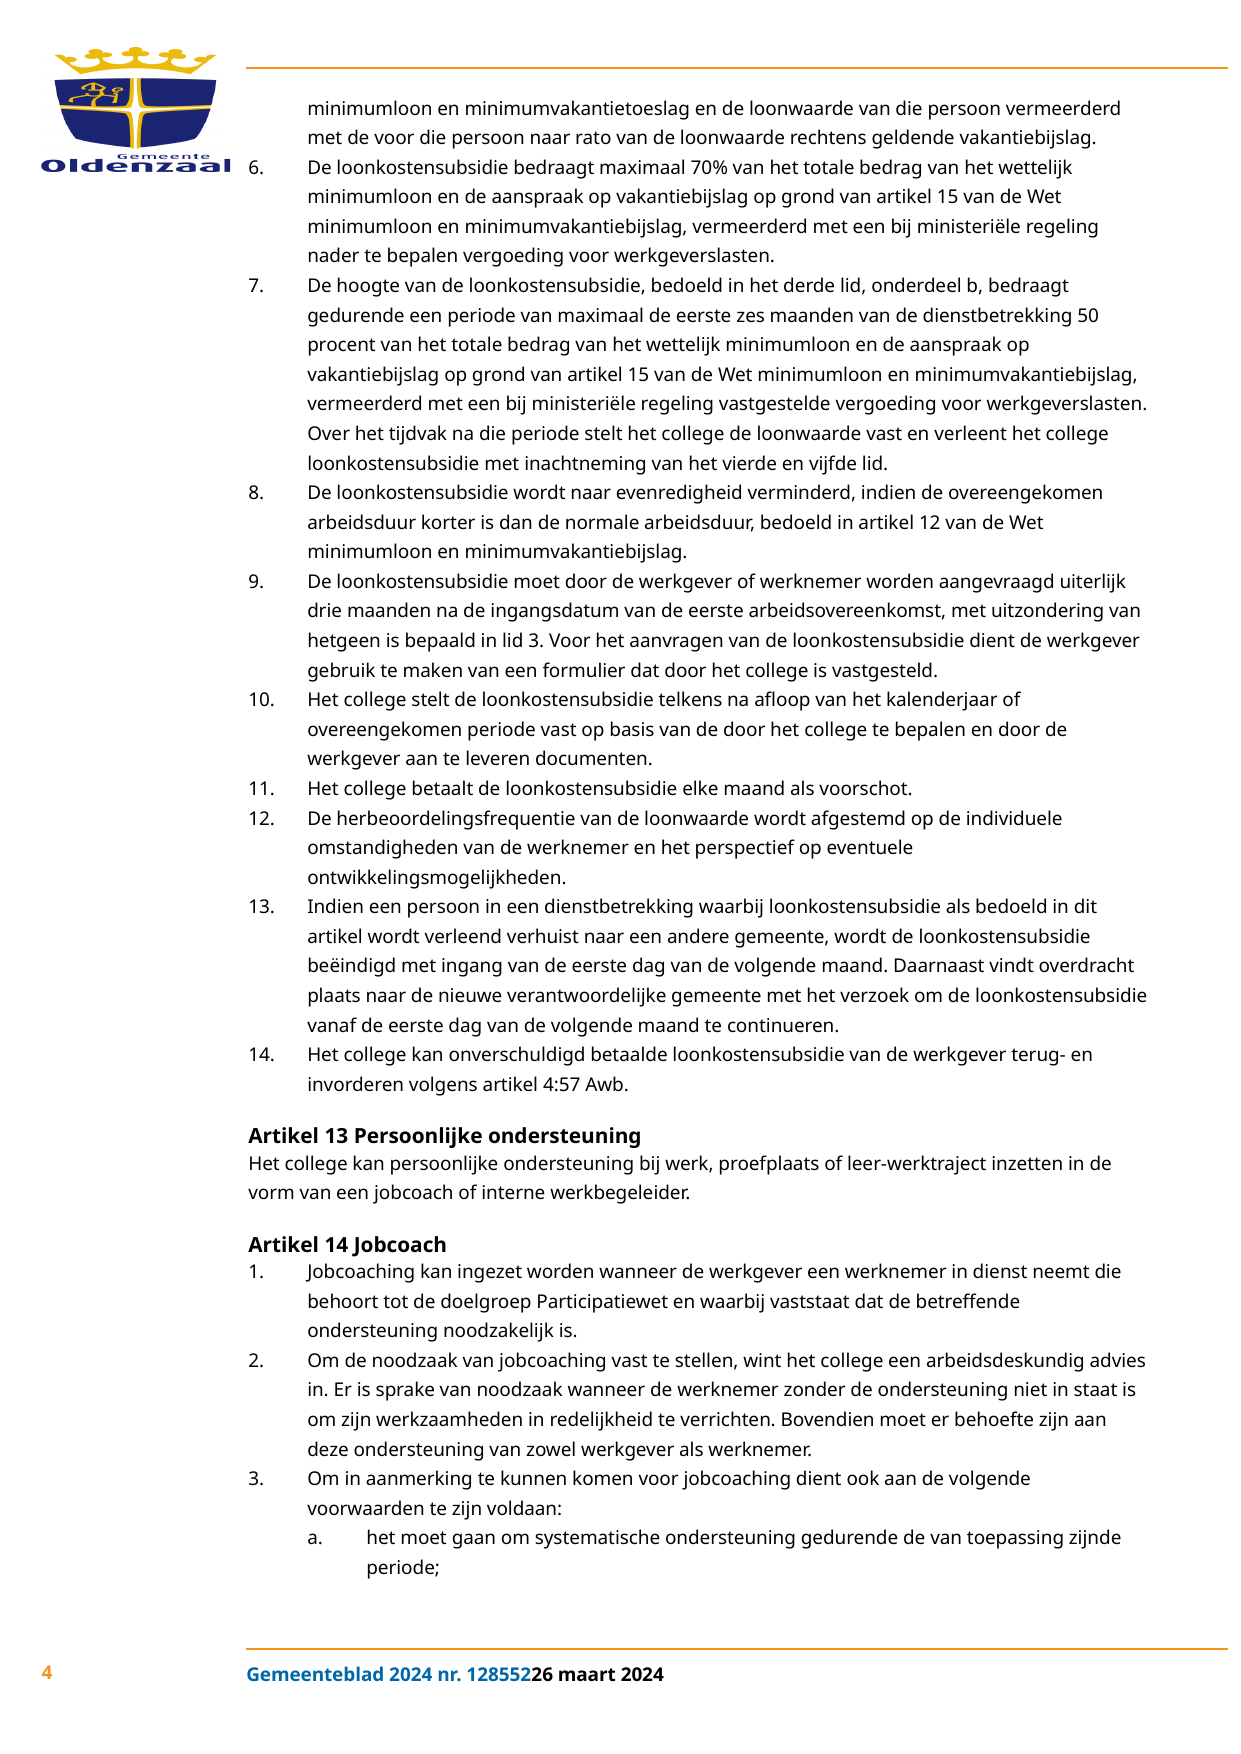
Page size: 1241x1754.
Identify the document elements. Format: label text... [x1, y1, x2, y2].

list Indien een persoon in een dienstbetrekking waarbij loonkostensubsidie als bedoeld in dit artikel wordt verleend verhuist naar een andere gemeente, wordt de loonkostensubsidie beëindigd met ingang van de eerste dag van de volgende maand. Daarnaast vindt overdracht plaats naar de nieuwe verantwoordelijke gemeente met het verzoek om de loonkostensubsidie vanaf de eerste dag van de volgende maand te continueren. [248, 893, 1152, 1038]
list Het college stelt de loonkostensubsidie telkens na afloop van het kalenderjaar of overeengekomen periode vast op basis van de door het college te bepalen en door de werkgever aan te leveren documenten. [248, 686, 1152, 771]
list De hoogte van de loonkostensubsidie, bedoeld in het derde lid, onderdeel b, bedraagt gedurende een periode van maximaal de eerste zes maanden van de dienstbetrekking 50 procent van het totale bedrag van het wettelijk minimumloon en de aanspraak op vakantiebijslag op grond van artikel 15 van de Wet minimumloon en minimumvakantiebijslag, vermeerderd met een bij ministeriële regeling vastgestelde vergoeding voor werkgeverslasten. Over het tijdvak na die periode stelt het college de loonwaarde vast en verleent het college loonkostensubsidie met inachtneming van het vierde en vijfde lid. [248, 272, 1152, 476]
text Het college kan persoonlijke ondersteuning bij werk, proefplaats of leer-werktraject inzetten in de vorm van een jobcoach of interne werkbegeleider. [248, 1150, 1152, 1205]
list De loonkostensubsidie moet door de werkgever of werknemer worden aangevraagd uiterlijk drie maanden na de ingangsdatum van de eerste arbeidsovereenkomst, met uitzondering van hetgeen is bepaald in lid 3. Voor het aanvragen van de loonkostensubsidie dient de werkgever gebruik te maken van een formulier dat door het college is vastgesteld. [248, 568, 1152, 683]
text Artikel 14 Jobcoach [248, 1230, 1152, 1258]
list Om de noodzaak van jobcoaching vast te stellen, wint het college een arbeidsdeskundig advies in. Er is sprake van noodzaak wanneer de werknemer zonder de ondersteuning niet in staat is om zijn werkzaamheden in redelijkheid te verrichten. Bovendien moet er behoefte zijn aan deze ondersteuning van zowel werkgever als werknemer. [248, 1347, 1152, 1462]
list De loonkostensubsidie wordt naar evenredigheid verminderd, indien de overeengekomen arbeidsduur korter is dan de normale arbeidsduur, bedoeld in artikel 12 van de Wet minimumloon en minimumvakantiebijslag. [248, 479, 1152, 564]
list minimumloon en minimumvakantietoeslag en de loonwaarde van die persoon vermeerderd met de voor die persoon naar rato van de loonwaarde rechtens geldende vakantiebijslag. [248, 95, 1152, 150]
picture [41, 47, 231, 172]
list De herbeoordelingsfrequentie van de loonwaarde wordt afgestemd op de individuele omstandigheden van de werknemer en het perspectief op eventuele ontwikkelingsmogelijkheden. [248, 805, 1152, 890]
list Het college kan onverschuldigd betaalde loonkostensubsidie van de werkgever terug- en invorderen volgens artikel 4:57 Awb. [248, 1041, 1152, 1097]
text Artikel 13 Persoonlijke ondersteuning [248, 1121, 1152, 1150]
list Om in aanmerking te kunnen komen voor jobcoaching dient ook aan de volgende voorwaarden te zijn voldaan: [248, 1465, 1152, 1521]
list Het college betaalt de loonkostensubsidie elke maand als voorschot. [248, 775, 1152, 801]
list het moet gaan om systematische ondersteuning gedurende de van toepassing zijnde periode; [307, 1524, 1152, 1580]
list Jobcoaching kan ingezet worden wanneer de werkgever een werknemer in dienst neemt die behoort tot de doelgroep Participatiewet en waarbij vaststaat dat de betreffende ondersteuning noodzakelijk is. [248, 1258, 1152, 1343]
list De loonkostensubsidie bedraagt maximaal 70% van het totale bedrag van het wettelijk minimumloon en de aanspraak op vakantiebijslag op grond van artikel 15 van de Wet minimumloon en minimumvakantiebijslag, vermeerderd met een bij ministeriële regeling nader te bepalen vergoeding voor werkgeverslasten. [248, 154, 1152, 268]
